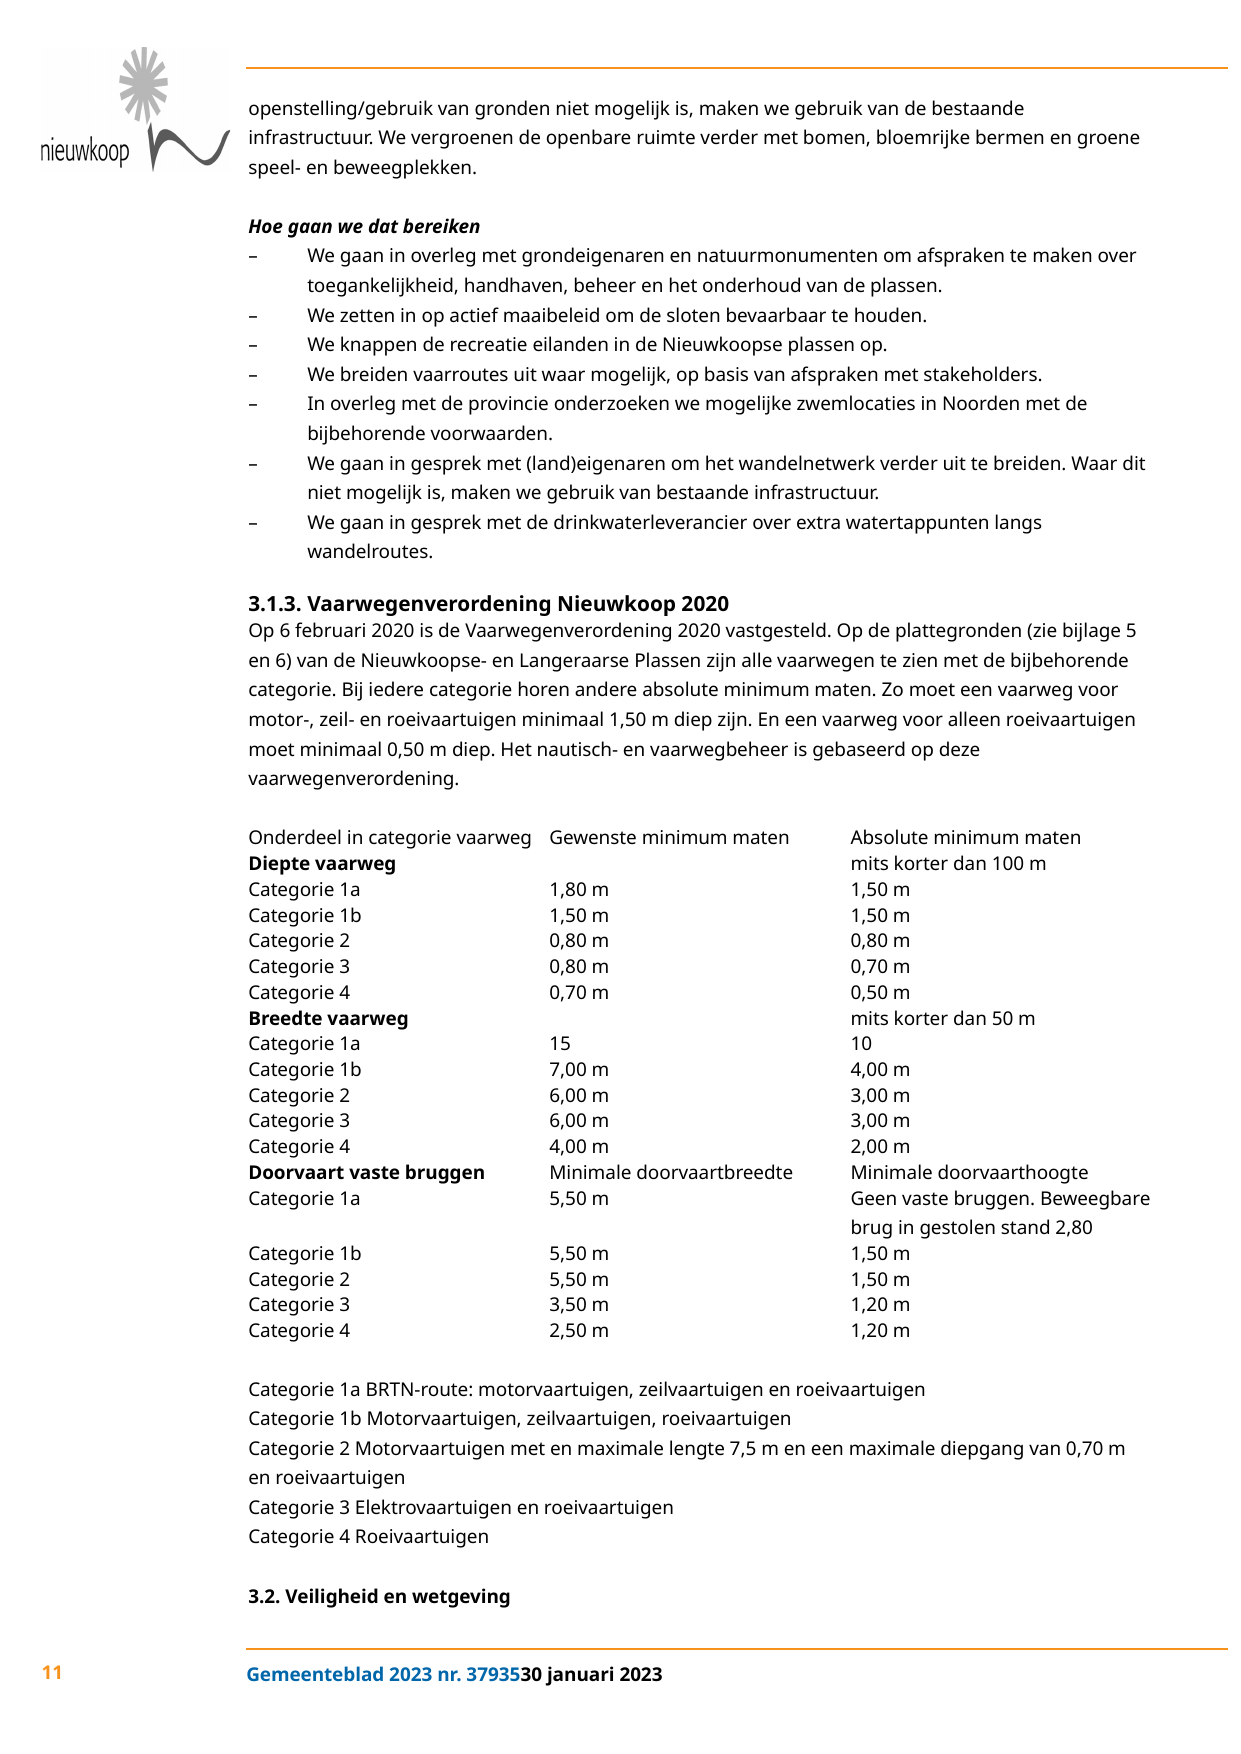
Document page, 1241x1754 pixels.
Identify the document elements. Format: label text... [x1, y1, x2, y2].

table_cell Categorie 1b [248, 1240, 549, 1266]
table_cell 5,50 m [549, 1240, 850, 1266]
text Categorie 4 Roeivaartuigen [248, 1524, 1152, 1549]
text Categorie 1b Motorvaartuigen, zeilvaartuigen, roeivaartuigen [248, 1405, 1152, 1431]
table_cell Categorie 2 [248, 928, 549, 953]
list We gaan in overleg met grondeigenaren en natuurmonumenten om afspraken te maken over toegankelijkheid, handhaven, beheer en het onderhoud van de plassen. [248, 243, 1152, 298]
table_cell Categorie 4 [248, 1133, 549, 1159]
table_cell Minimale doorvaarthoogte [850, 1159, 1152, 1185]
table_cell 1,20 m [850, 1317, 1152, 1343]
table_cell 1,20 m [850, 1292, 1152, 1317]
table_cell 7,00 m [549, 1056, 850, 1082]
table_cell 4,00 m [850, 1056, 1152, 1082]
table_cell 6,00 m [549, 1108, 850, 1133]
table_cell 5,50 m [549, 1185, 850, 1240]
table_cell Categorie 1b [248, 1056, 549, 1082]
table_cell Minimale doorvaartbreedte [549, 1159, 850, 1185]
table_cell 4,00 m [549, 1133, 850, 1159]
table_cell Categorie 1b [248, 902, 549, 927]
table_cell 0,70 m [850, 953, 1152, 979]
table_cell Categorie 1a [248, 1185, 549, 1240]
text Hoe gaan we dat bereiken [248, 213, 1152, 239]
table_cell Categorie 2 [248, 1266, 549, 1292]
table_cell [549, 1005, 850, 1030]
table_cell mits korter dan 100 m [850, 850, 1152, 876]
table_cell 1,80 m [549, 876, 850, 902]
table_cell 15 [549, 1030, 850, 1056]
text Op 6 februari 2020 is de Vaarwegenverordening 2020 vastgesteld. Op de plattegronden (zie bijlage 5 en 6) van de Nieuwkoopse- en Langeraarse Plassen zijn alle vaarwegen te zien met de bijbehorende categorie. Bij iedere categorie horen andere absolute minimum maten. Zo moet een vaarweg voor motor-, zeil- en roeivaartuigen minimaal 1,50 m diep zijn. En een vaarweg voor alleen roeivaartuigen moet minimaal 0,50 m diep. Het nautisch- en vaarwegbeheer is gebaseerd op deze vaarwegenverordening. [248, 617, 1152, 791]
table_cell 1,50 m [850, 1240, 1152, 1266]
list In overleg met de provincie onderzoeken we mogelijke zwemlocaties in Noorden met de bijbehorende voorwaarden. [248, 391, 1152, 446]
table_cell 3,00 m [850, 1082, 1152, 1108]
table_cell Categorie 4 [248, 979, 549, 1005]
text 3.2. Veiligheid en wetgeving [248, 1583, 1152, 1609]
table_cell 0,80 m [549, 953, 850, 979]
table_cell Doorvaart vaste bruggen [248, 1159, 549, 1185]
list We knappen de recreatie eilanden in de Nieuwkoopse plassen op. [248, 331, 1152, 357]
table_cell 6,00 m [549, 1082, 850, 1108]
text Categorie 2 Motorvaartuigen met en maximale lengte 7,5 m en een maximale diepgang van 0,70 m en roeivaartuigen [248, 1435, 1152, 1490]
text Categorie 1a BRTN-route: motorvaartuigen, zeilvaartuigen en roeivaartuigen [248, 1376, 1152, 1402]
table_cell 0,80 m [549, 928, 850, 953]
table_header Onderdeel in categorie vaarweg [248, 825, 549, 850]
list We breiden vaarroutes uit waar mogelijk, op basis van afspraken met stakeholders. [248, 361, 1152, 387]
table_cell Categorie 4 [248, 1317, 549, 1343]
table_cell Categorie 3 [248, 1292, 549, 1317]
table_cell Categorie 1a [248, 876, 549, 902]
table_cell 2,50 m [549, 1317, 850, 1343]
text 3.1.3. Vaarwegenverordening Nieuwkoop 2020 [248, 589, 1152, 617]
picture [41, 47, 231, 172]
table_cell 2,00 m [850, 1133, 1152, 1159]
table_cell 0,50 m [850, 979, 1152, 1005]
list We gaan in gesprek met (land)eigenaren om het wandelnetwerk verder uit te breiden. Waar dit niet mogelijk is, maken we gebruik van bestaande infrastructuur. [248, 450, 1152, 505]
table_cell 3,00 m [850, 1108, 1152, 1133]
list We zetten in op actief maaibeleid om de sloten bevaarbaar te houden. [248, 302, 1152, 328]
text openstelling/gebruik van gronden niet mogelijk is, maken we gebruik van de bestaande infrastructuur. We vergroenen de openbare ruimte verder met bomen, bloemrijke bermen en groene speel- en beweegplekken. [248, 95, 1152, 180]
table_cell Categorie 2 [248, 1082, 549, 1108]
table_cell 1,50 m [850, 1266, 1152, 1292]
table_cell 1,50 m [549, 902, 850, 927]
table_cell mits korter dan 50 m [850, 1005, 1152, 1030]
table_cell 5,50 m [549, 1266, 850, 1292]
table_cell Geen vaste bruggen. Beweegbare brug in gestolen stand 2,80 [850, 1185, 1152, 1240]
table_header Gewenste minimum maten [549, 825, 850, 850]
table_header Absolute minimum maten [850, 825, 1152, 850]
table_cell Categorie 1a [248, 1030, 549, 1056]
table_cell Categorie 3 [248, 1108, 549, 1133]
table_cell 3,50 m [549, 1292, 850, 1317]
table_cell 0,70 m [549, 979, 850, 1005]
table_cell 0,80 m [850, 928, 1152, 953]
table_cell 1,50 m [850, 876, 1152, 902]
text Categorie 3 Elektrovaartuigen en roeivaartuigen [248, 1494, 1152, 1520]
table_cell 1,50 m [850, 902, 1152, 927]
table_cell Categorie 3 [248, 953, 549, 979]
table_cell Diepte vaarweg [248, 850, 549, 876]
list We gaan in gesprek met de drinkwaterleverancier over extra watertappunten langs wandelroutes. [248, 509, 1152, 564]
table_cell Breedte vaarweg [248, 1005, 549, 1030]
table_cell 10 [850, 1030, 1152, 1056]
table_cell [549, 850, 850, 876]
